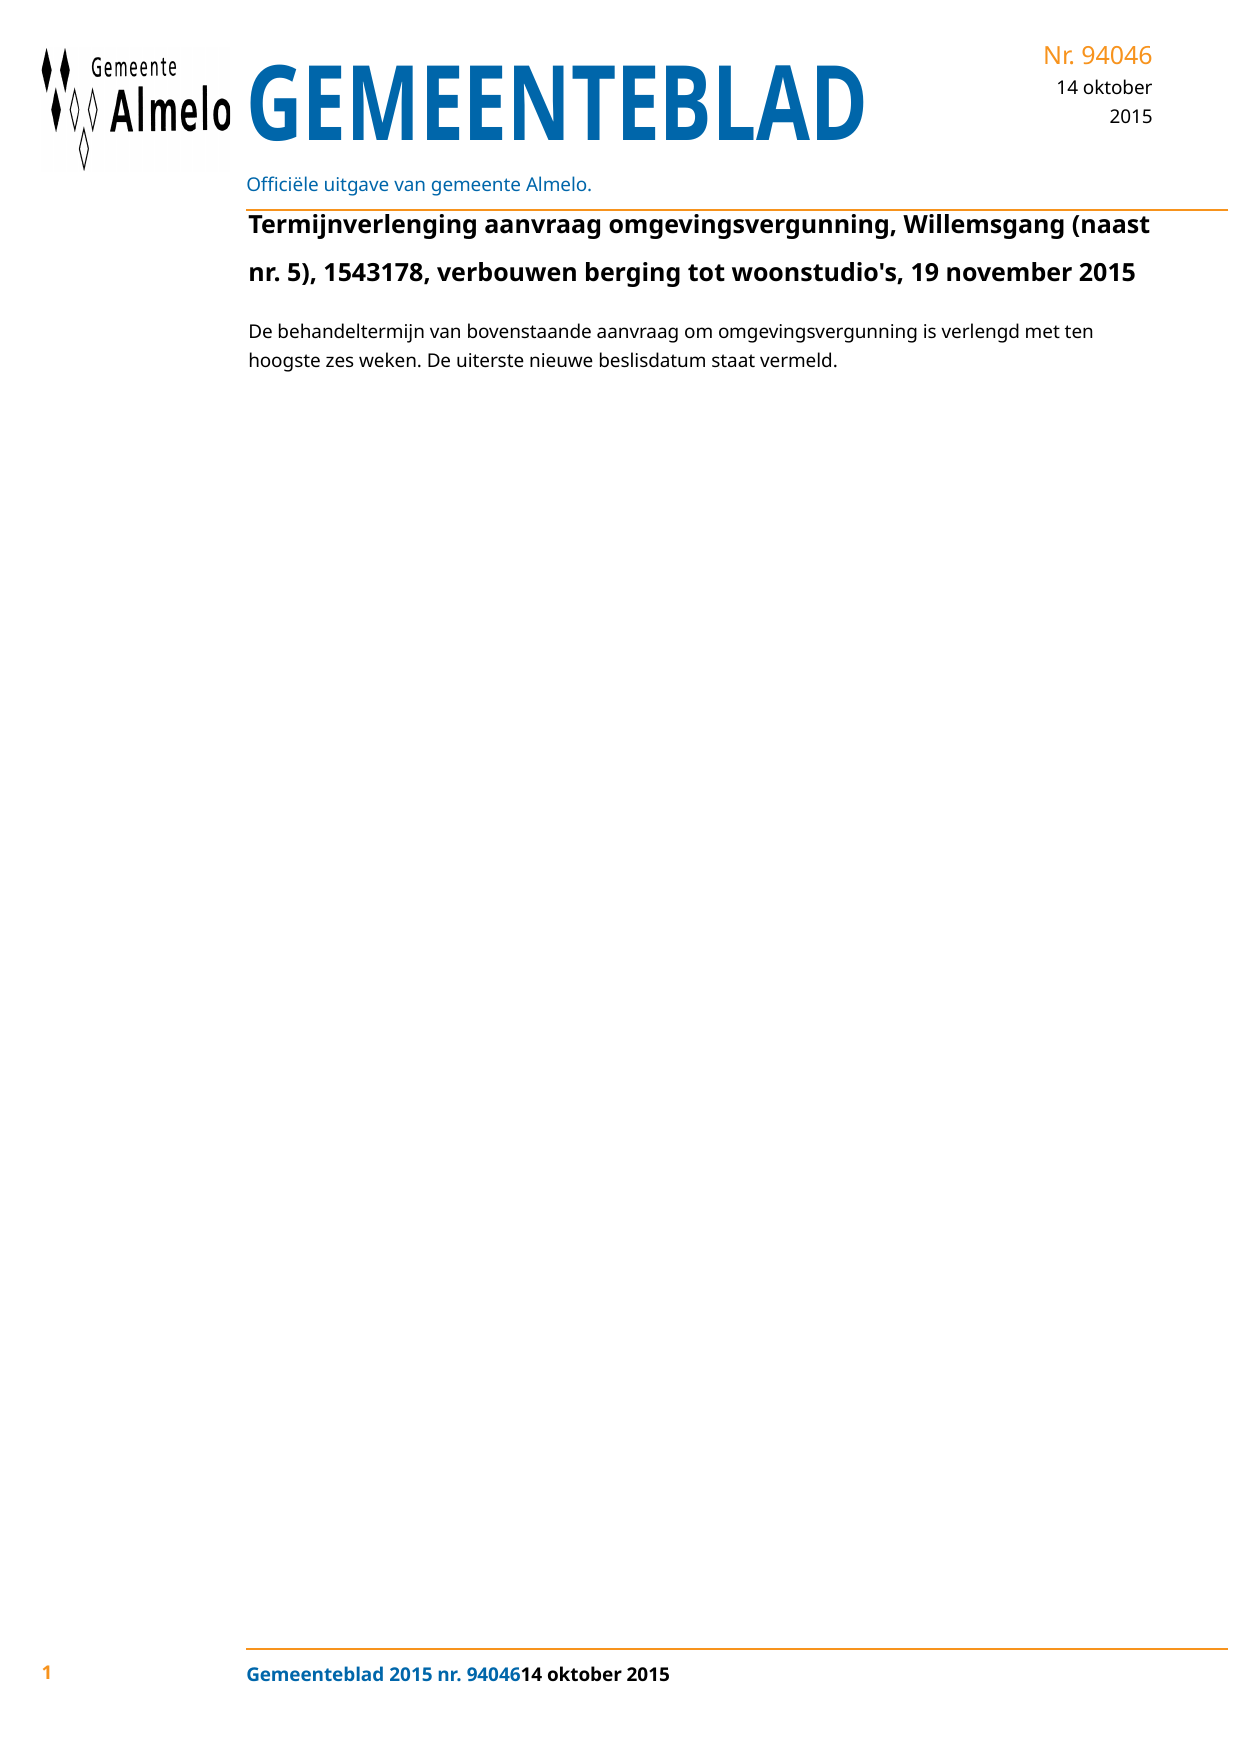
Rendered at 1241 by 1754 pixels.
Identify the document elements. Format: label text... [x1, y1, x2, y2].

text De behandeltermijn van bovenstaande aanvraag om omgevingsvergunning is verlengd met ten hoogste zes weken. De uiterste nieuwe beslisdatum staat vermeld. [248, 318, 1152, 373]
text Termijnverlenging aanvraag omgevingsvergunning, Willemsgang (naast nr. 5), 1543178, verbouwen berging tot woonstudio's, 19 november 2015 [248, 211, 1152, 288]
picture [41, 47, 231, 172]
